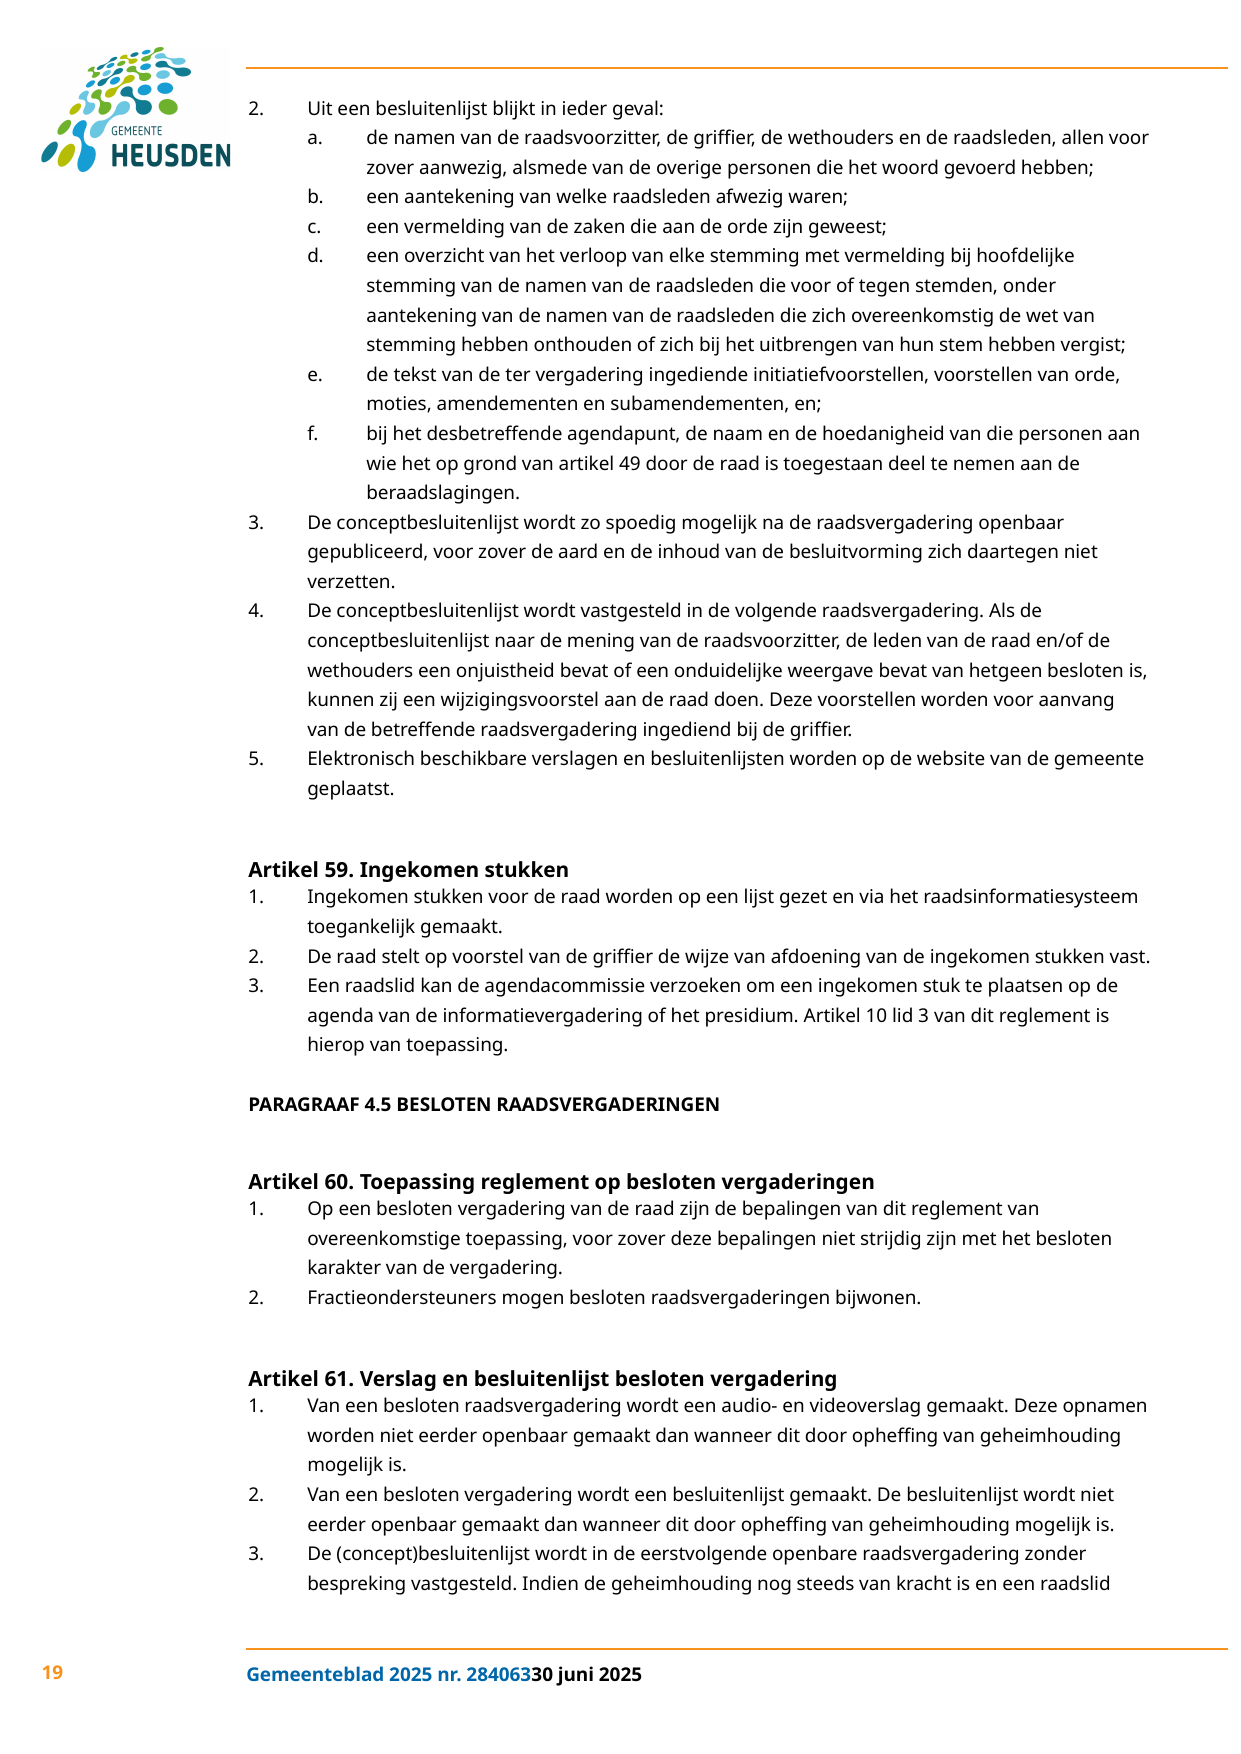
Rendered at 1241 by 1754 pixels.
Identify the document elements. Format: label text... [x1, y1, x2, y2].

text PARAGRAAF 4.5 BESLOTEN RAADSVERGADERINGEN [248, 1091, 1152, 1116]
list De (concept)besluitenlijst wordt in de eerstvolgende openbare raadsvergadering zonder bespreking vastgesteld. Indien de geheimhouding nog steeds van kracht is en een raadslid [248, 1540, 1152, 1596]
list de namen van de raadsvoorzitter, de griffier, de wethouders en de raadsleden, allen voor zover aanwezig, alsmede van de overige personen die het woord gevoerd hebben; [307, 124, 1152, 180]
picture [41, 47, 231, 172]
list Van een besloten raadsvergadering wordt een audio- en videoverslag gemaakt. Deze opnamen worden niet eerder openbaar gemaakt dan wanneer dit door opheffing van geheimhouding mogelijk is. [248, 1392, 1152, 1477]
list Elektronisch beschikbare verslagen en besluitenlijsten worden op de website van de gemeente geplaatst. [248, 746, 1152, 801]
text Artikel 60. Toepassing reglement op besloten vergaderingen [248, 1167, 1152, 1195]
list de tekst van de ter vergadering ingediende initiatiefvoorstellen, voorstellen van orde, moties, amendementen en subamendementen, en; [307, 361, 1152, 416]
list Op een besloten vergadering van de raad zijn de bepalingen van dit reglement van overeenkomstige toepassing, voor zover deze bepalingen niet strijdig zijn met het besloten karakter van de vergadering. [248, 1195, 1152, 1280]
text Artikel 61. Verslag en besluitenlijst besloten vergadering [248, 1364, 1152, 1392]
list De conceptbesluitenlijst wordt zo spoedig mogelijk na de raadsvergadering openbaar gepubliceerd, voor zover de aard en de inhoud van de besluitvorming zich daartegen niet verzetten. [248, 509, 1152, 594]
list een vermelding van de zaken die aan de orde zijn geweest; [307, 213, 1152, 239]
list Uit een besluitenlijst blijkt in ieder geval: [248, 95, 1152, 121]
list Fractieondersteuners mogen besloten raadsvergaderingen bijwonen. [248, 1284, 1152, 1310]
text Artikel 59. Ingekomen stukken [248, 855, 1152, 884]
list De conceptbesluitenlijst wordt vastgesteld in de volgende raadsvergadering. Als de conceptbesluitenlijst naar de mening van de raadsvoorzitter, de leden van de raad en/of de wethouders een onjuistheid bevat of een onduidelijke weergave bevat van hetgeen besloten is, kunnen zij een wijzigingsvoorstel aan de raad doen. Deze voorstellen worden voor aanvang van de betreffende raadsvergadering ingediend bij de griffier. [248, 598, 1152, 742]
list De raad stelt op voorstel van de griffier de wijze van afdoening van de ingekomen stukken vast. [248, 943, 1152, 968]
list Van een besloten vergadering wordt een besluitenlijst gemaakt. De besluitenlijst wordt niet eerder openbaar gemaakt dan wanneer dit door opheffing van geheimhouding mogelijk is. [248, 1481, 1152, 1537]
list Ingekomen stukken voor de raad worden op een lijst gezet en via het raadsinformatiesysteem toegankelijk gemaakt. [248, 884, 1152, 939]
list een overzicht van het verloop van elke stemming met vermelding bij hoofdelijke stemming van de namen van de raadsleden die voor of tegen stemden, onder aantekening van de namen van de raadsleden die zich overeenkomstig de wet van stemming hebben onthouden of zich bij het uitbrengen van hun stem hebben vergist; [307, 243, 1152, 357]
list bij het desbetreffende agendapunt, de naam en de hoedanigheid van die personen aan wie het op grond van artikel 49 door de raad is toegestaan deel te nemen aan de beraadslagingen. [307, 420, 1152, 505]
list Een raadslid kan de agendacommissie verzoeken om een ingekomen stuk te plaatsen op de agenda van de informatievergadering of het presidium. Artikel 10 lid 3 van dit reglement is hierop van toepassing. [248, 972, 1152, 1057]
list een aantekening van welke raadsleden afwezig waren; [307, 183, 1152, 209]
